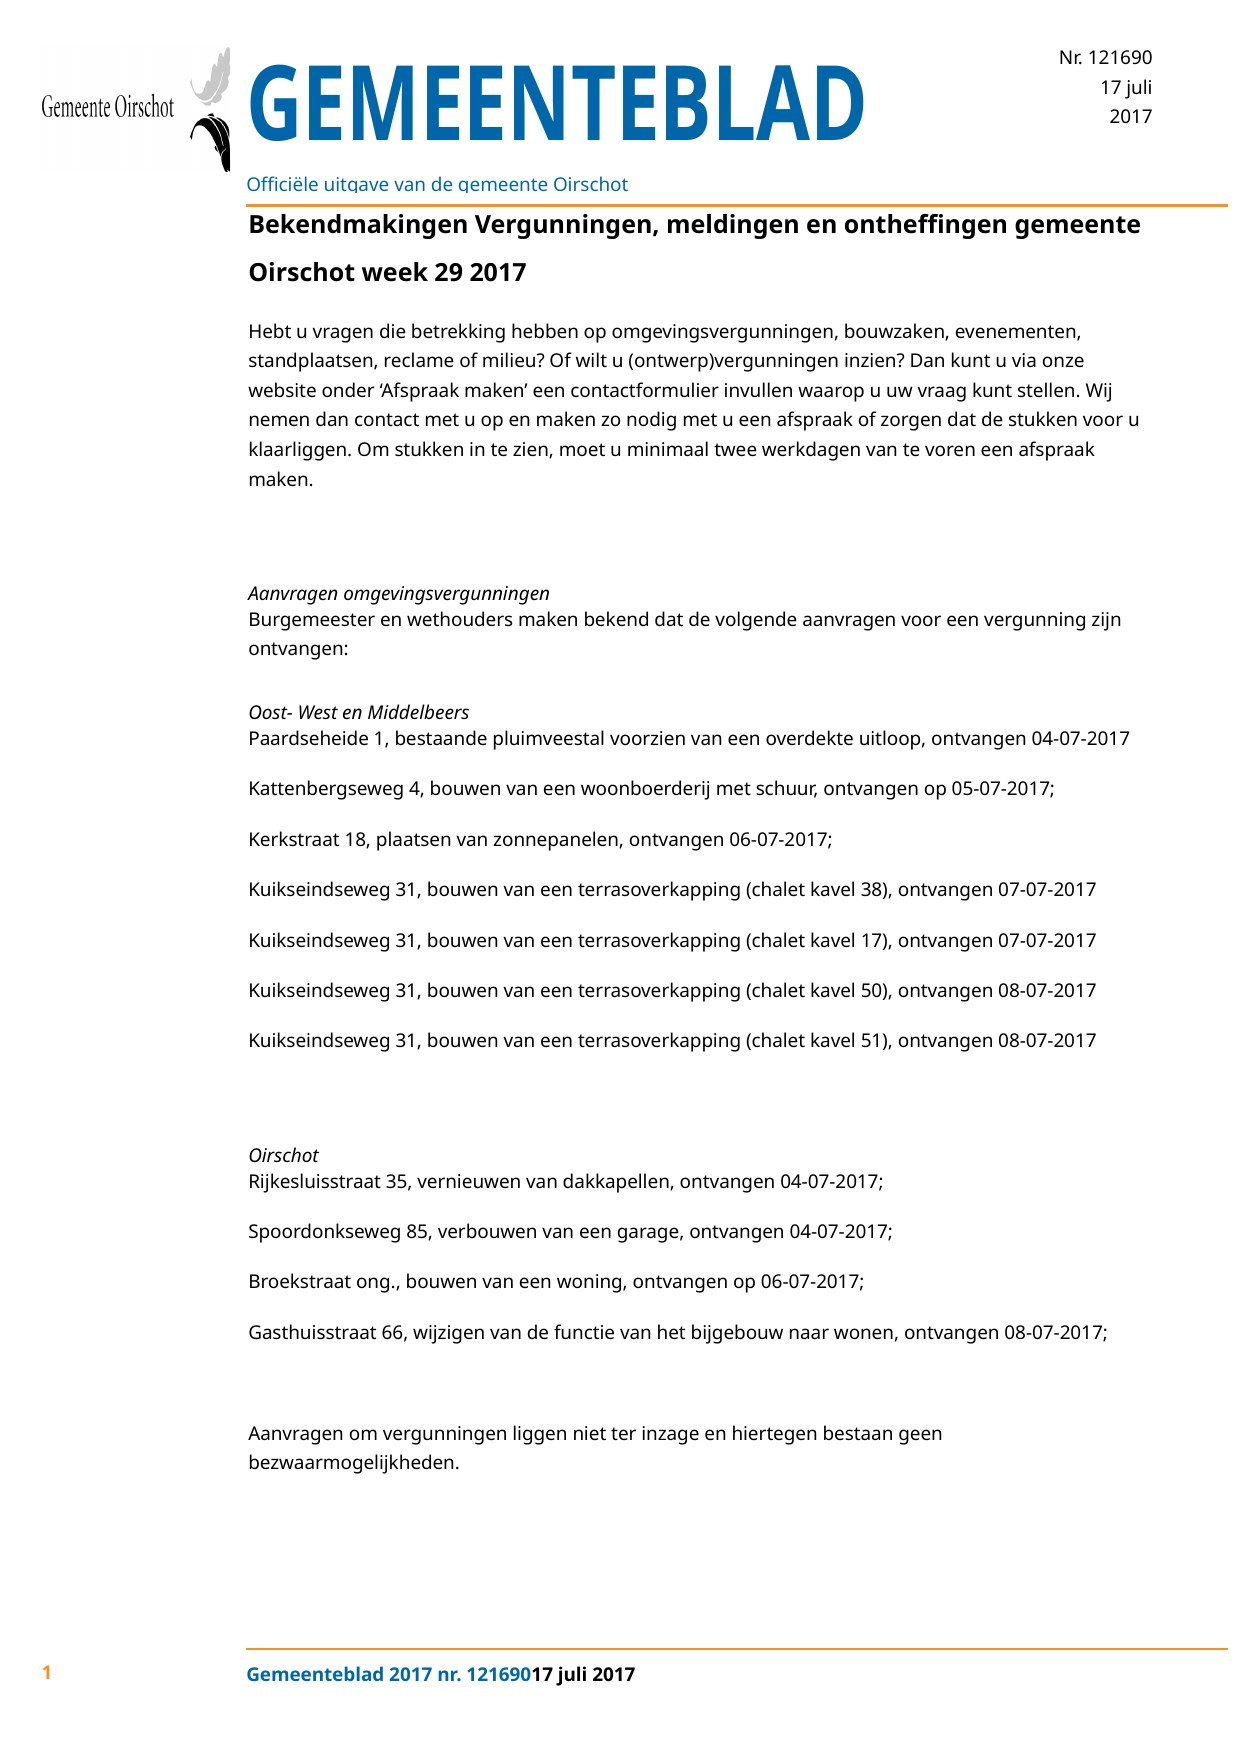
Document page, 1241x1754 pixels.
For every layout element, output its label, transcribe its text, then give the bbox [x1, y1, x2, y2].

text Oost- West en Middelbeers [248, 699, 1152, 725]
text Oirschot [248, 1142, 1152, 1168]
text Gasthuisstraat 66, wijzigen van de functie van het bijgebouw naar wonen, ontvangen 08-07-2017; [248, 1319, 1152, 1345]
text Spoordonkseweg 85, verbouwen van een garage, ontvangen 04-07-2017; [248, 1218, 1152, 1244]
text Kuikseindseweg 31, bouwen van een terrasoverkapping (chalet kavel 17), ontvangen 07-07-2017 [248, 927, 1152, 953]
text Kerkstraat 18, plaatsen van zonnepanelen, ontvangen 06-07-2017; [248, 826, 1152, 852]
text Broekstraat ong., bouwen van een woning, ontvangen op 06-07-2017; [248, 1269, 1152, 1294]
text Kuikseindseweg 31, bouwen van een terrasoverkapping (chalet kavel 50), ontvangen 08-07-2017 [248, 977, 1152, 1003]
text Hebt u vragen die betrekking hebben op omgevingsvergunningen, bouwzaken, evenementen, standplaatsen, reclame of milieu? Of wilt u (ontwerp)vergunningen inzien? Dan kunt u via onze website onder ‘Afspraak maken’ een contactformulier invullen waarop u uw vraag kunt stellen. Wij nemen dan contact met u op en maken zo nodig met u een afspraak of zorgen dat de stukken voor u klaarliggen. Om stukken in te zien, moet u minimaal twee werkdagen van te voren een afspraak maken. [248, 318, 1152, 492]
picture [41, 47, 231, 172]
text Kuikseindseweg 31, bouwen van een terrasoverkapping (chalet kavel 38), ontvangen 07-07-2017 [248, 876, 1152, 902]
text Paardseheide 1, bestaande pluimveestal voorzien van een overdekte uitloop, ontvangen 04-07-2017 [248, 725, 1152, 751]
text Burgemeester en wethouders maken bekend dat de volgende aanvragen voor een vergunning zijn ontvangen: [248, 606, 1152, 661]
text Bekendmakingen Vergunningen, meldingen en ontheffingen gemeente Oirschot week 29 2017 [248, 207, 1152, 288]
text Aanvragen om vergunningen liggen niet ter inzage en hiertegen bestaan geen bezwaarmogelijkheden. [248, 1420, 1152, 1475]
text Kuikseindseweg 31, bouwen van een terrasoverkapping (chalet kavel 51), ontvangen 08-07-2017 [248, 1028, 1152, 1053]
text Rijkesluisstraat 35, vernieuwen van dakkapellen, ontvangen 04-07-2017; [248, 1168, 1152, 1193]
text Aanvragen omgevingsvergunningen [248, 580, 1152, 606]
text Kattenbergseweg 4, bouwen van een woonboerderij met schuur, ontvangen op 05-07-2017; [248, 776, 1152, 801]
